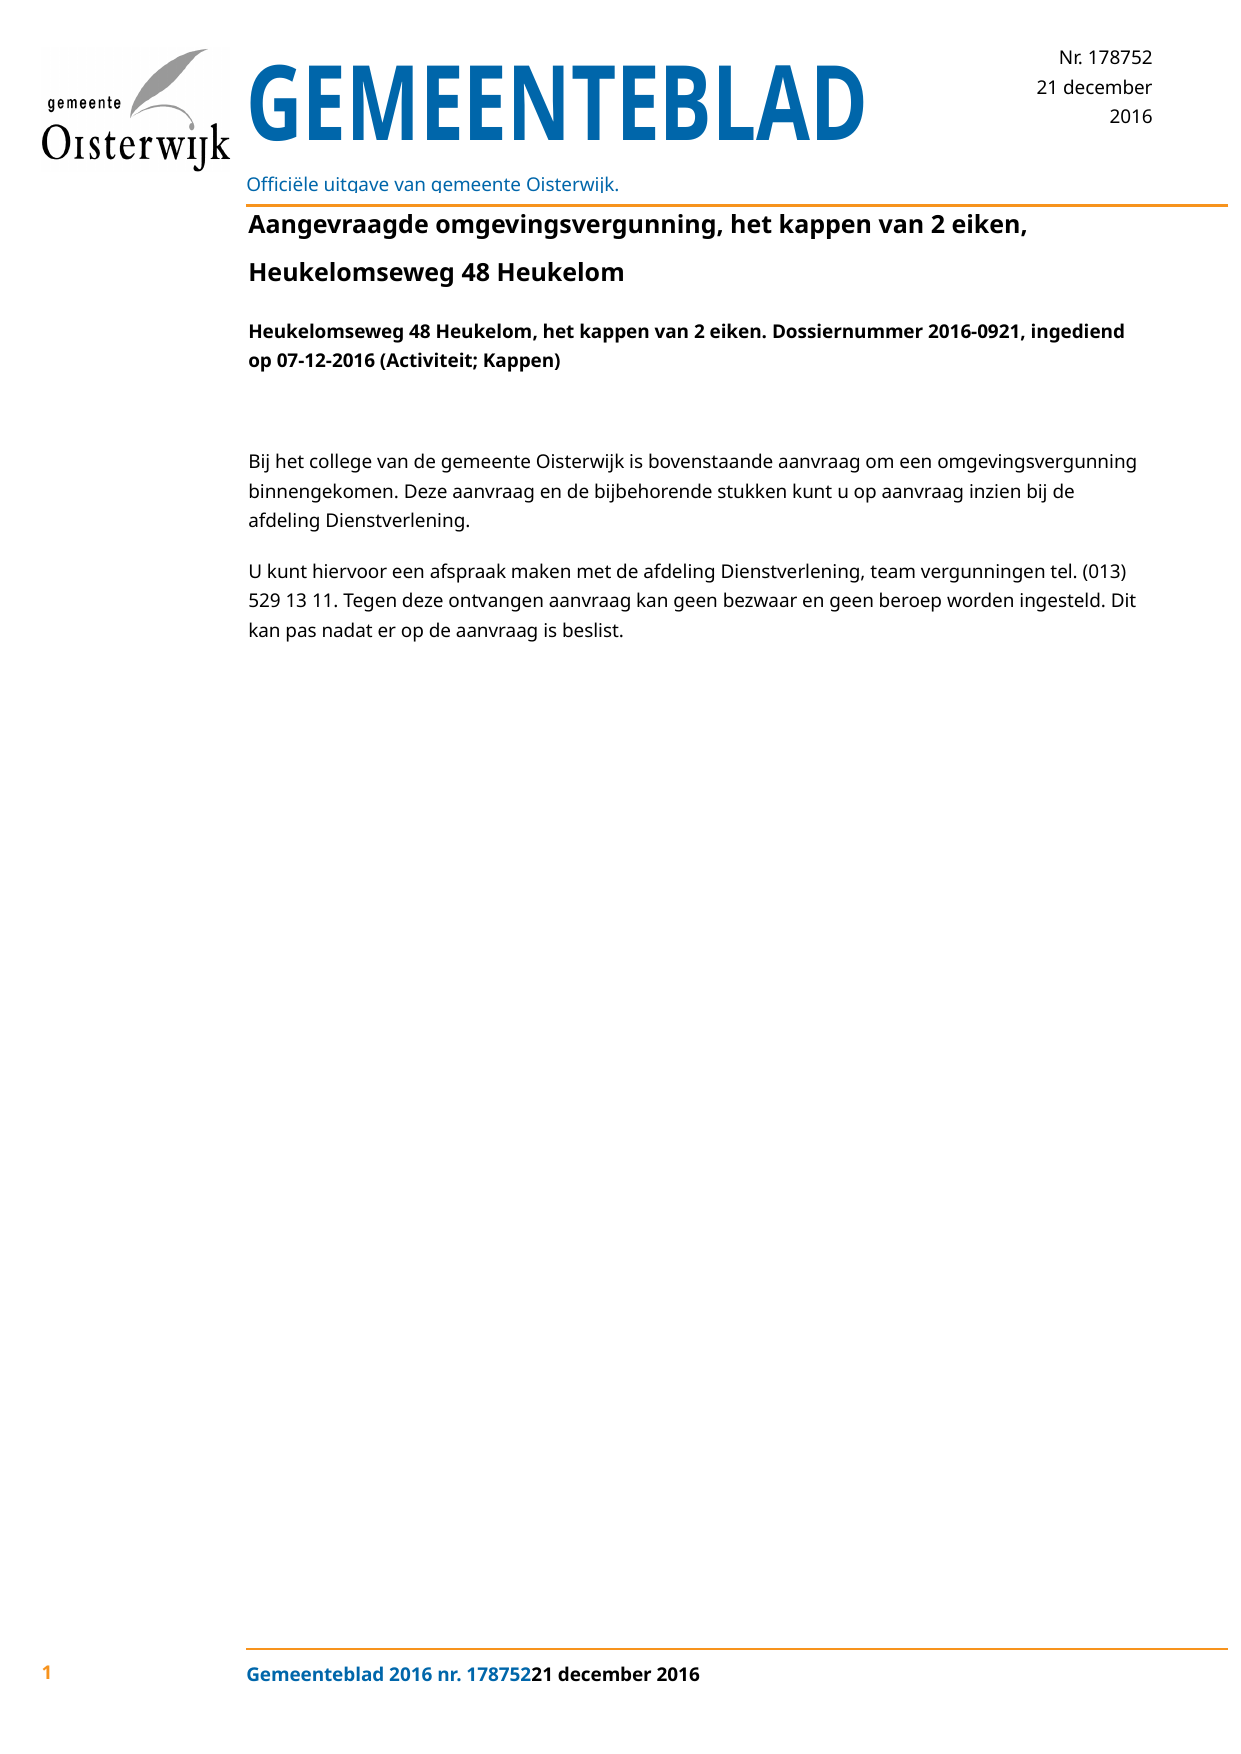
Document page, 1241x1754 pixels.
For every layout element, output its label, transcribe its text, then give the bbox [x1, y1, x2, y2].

text Heukelomseweg 48 Heukelom, het kappen van 2 eiken. Dossiernummer 2016-0921, ingediend op 07-12-2016 (Activiteit; Kappen) [248, 318, 1152, 373]
text Aangevraagde omgevingsvergunning, het kappen van 2 eiken, Heukelomseweg 48 Heukelom [248, 207, 1152, 288]
text Bij het college van de gemeente Oisterwijk is bovenstaande aanvraag om een omgevingsvergunning binnengekomen. Deze aanvraag en de bijbehorende stukken kunt u op aanvraag inzien bij de afdeling Dienstverlening. [248, 448, 1152, 533]
text U kunt hiervoor een afspraak maken met de afdeling Dienstverlening, team vergunningen tel. (013) 529 13 11. Tegen deze ontvangen aanvraag kan geen bezwaar en geen beroep worden ingesteld. Dit kan pas nadat er op de aanvraag is beslist. [248, 558, 1152, 643]
picture [41, 47, 231, 172]
